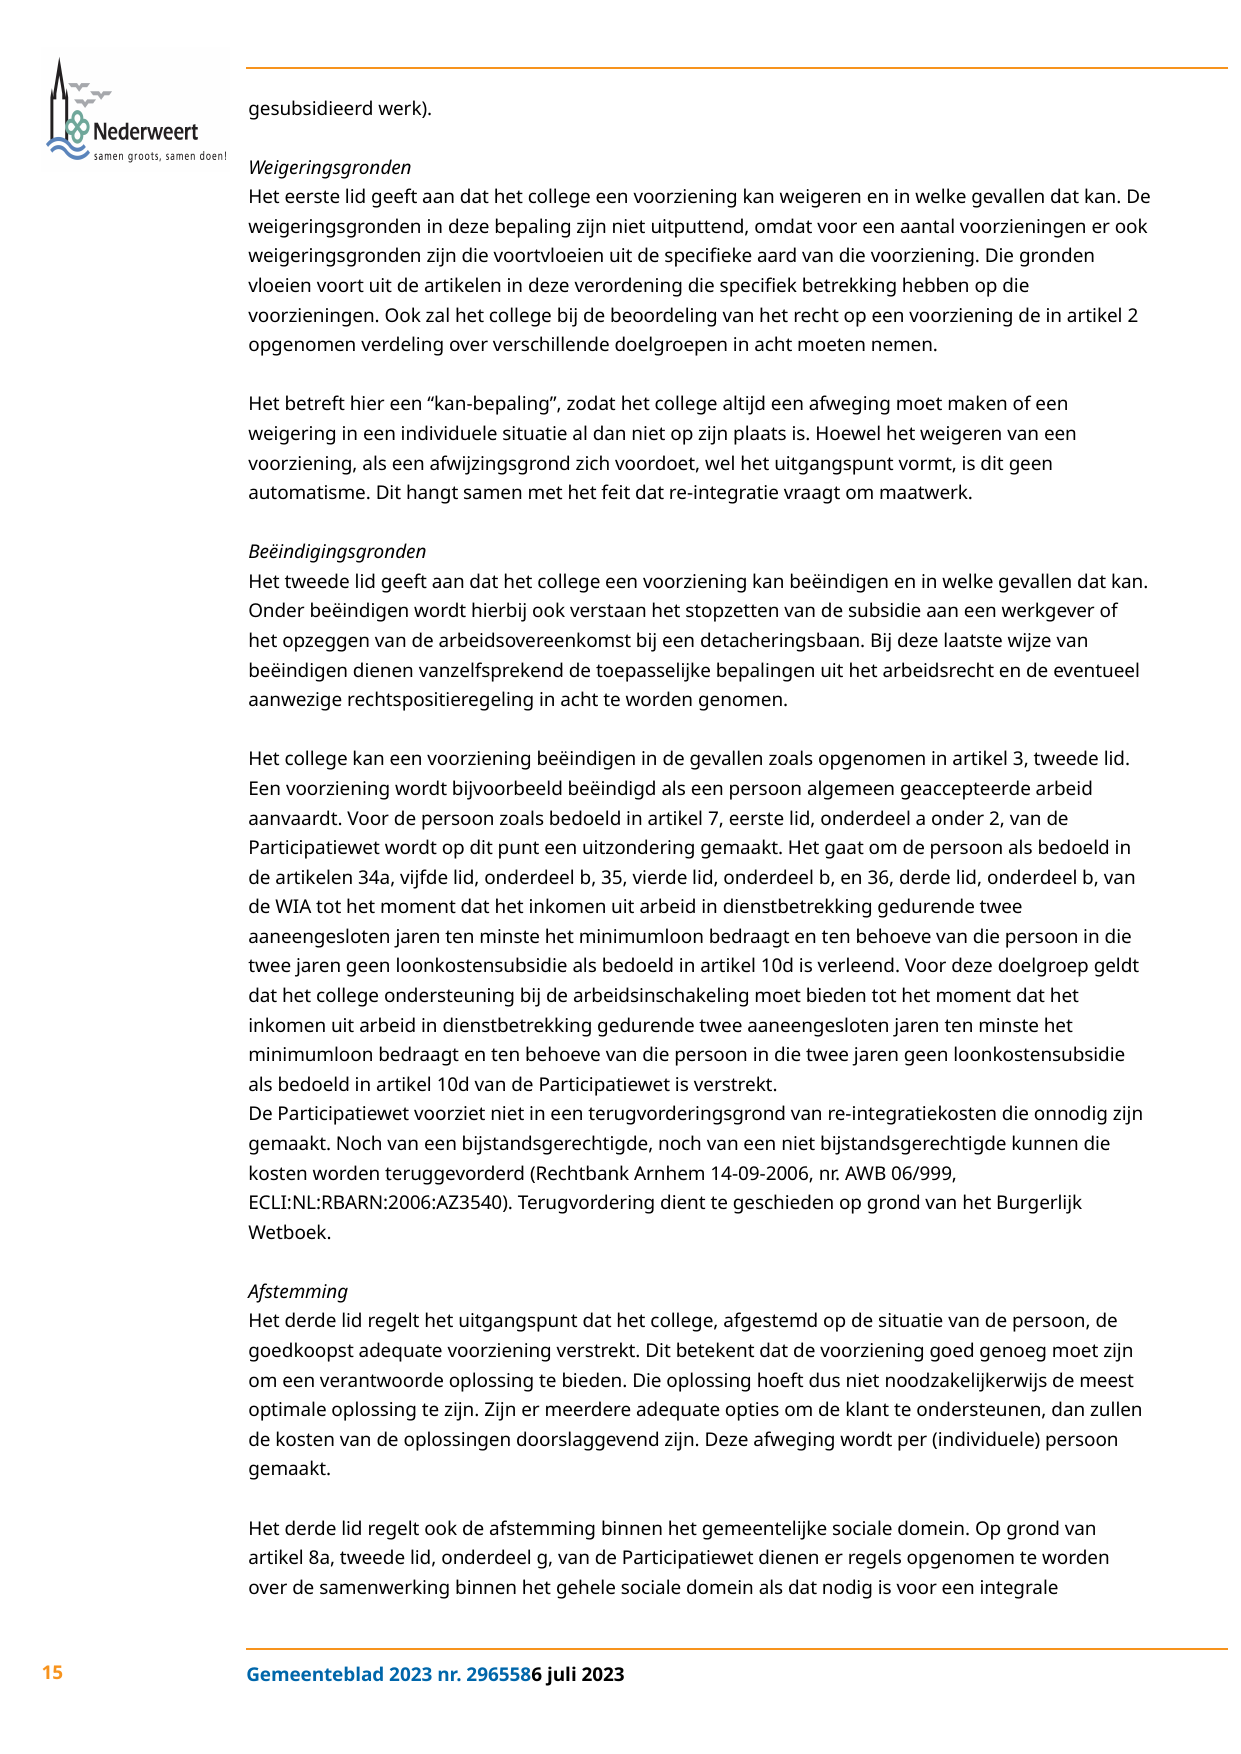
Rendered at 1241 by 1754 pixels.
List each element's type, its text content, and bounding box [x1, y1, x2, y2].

text Het derde lid regelt ook de afstemming binnen het gemeentelijke sociale domein. Op grond van artikel 8a, tweede lid, onderdeel g, van de Participatiewet dienen er regels opgenomen te worden over de samenwerking binnen het gehele sociale domein als dat nodig is voor een integrale [248, 1515, 1152, 1600]
text Het tweede lid geeft aan dat het college een voorziening kan beëindigen en in welke gevallen dat kan. Onder beëindigen wordt hierbij ook verstaan het stopzetten van de subsidie aan een werkgever of het opzeggen van de arbeidsovereenkomst bij een detacheringsbaan. Bij deze laatste wijze van beëindigen dienen vanzelfsprekend de toepasselijke bepalingen uit het arbeidsrecht en de eventueel aanwezige rechtspositieregeling in acht te worden genomen. [248, 568, 1152, 712]
text gesubsidieerd werk). [248, 95, 1152, 121]
text De Participatiewet voorziet niet in een terugvorderingsgrond van re-integratiekosten die onnodig zijn gemaakt. Noch van een bijstandsgerechtigde, noch van een niet bijstandsgerechtigde kunnen die kosten worden teruggevorderd (Rechtbank Arnhem 14-09-2006, nr. AWB 06/999, ECLI:NL:RBARN:2006:AZ3540). Terugvordering dient te geschieden op grond van het Burgerlijk Wetboek. [248, 1101, 1152, 1245]
picture [41, 47, 231, 172]
text Het derde lid regelt het uitgangspunt dat het college, afgestemd op de situatie van de persoon, de goedkoopst adequate voorziening verstrekt. Dit betekent dat de voorziening goed genoeg moet zijn om een verantwoorde oplossing te bieden. Die oplossing hoeft dus niet noodzakelijkerwijs de meest optimale oplossing te zijn. Zijn er meerdere adequate opties om de klant te ondersteunen, dan zullen de kosten van de oplossingen doorslaggevend zijn. Deze afweging wordt per (individuele) persoon gemaakt. [248, 1308, 1152, 1481]
text Het eerste lid geeft aan dat het college een voorziening kan weigeren en in welke gevallen dat kan. De weigeringsgronden in deze bepaling zijn niet uitputtend, omdat voor een aantal voorzieningen er ook weigeringsgronden zijn die voortvloeien uit de specifieke aard van die voorziening. Die gronden vloeien voort uit de artikelen in deze verordening die specifiek betrekking hebben op die voorzieningen. Ook zal het college bij de beoordeling van het recht op een voorziening de in artikel 2 opgenomen verdeling over verschillende doelgroepen in acht moeten nemen. [248, 183, 1152, 357]
text Afstemming [248, 1278, 1152, 1304]
text Het betreft hier een “kan-bepaling”, zodat het college altijd een afweging moet maken of een weigering in een individuele situatie al dan niet op zijn plaats is. Hoewel het weigeren van een voorziening, als een afwijzingsgrond zich voordoet, wel het uitgangspunt vormt, is dit geen automatisme. Dit hangt samen met het feit dat re-integratie vraagt om maatwerk. [248, 391, 1152, 505]
text Het college kan een voorziening beëindigen in de gevallen zoals opgenomen in artikel 3, tweede lid. Een voorziening wordt bijvoorbeeld beëindigd als een persoon algemeen geaccepteerde arbeid aanvaardt. Voor de persoon zoals bedoeld in artikel 7, eerste lid, onderdeel a onder 2, van de Participatiewet wordt op dit punt een uitzondering gemaakt. Het gaat om de persoon als bedoeld in de artikelen 34a, vijfde lid, onderdeel b, 35, vierde lid, onderdeel b, en 36, derde lid, onderdeel b, van de WIA tot het moment dat het inkomen uit arbeid in dienstbetrekking gedurende twee aaneengesloten jaren ten minste het minimumloon bedraagt en ten behoeve van die persoon in die twee jaren geen loonkostensubsidie als bedoeld in artikel 10d is verleend. Voor deze doelgroep geldt dat het college ondersteuning bij de arbeidsinschakeling moet bieden tot het moment dat het inkomen uit arbeid in dienstbetrekking gedurende twee aaneengesloten jaren ten minste het minimumloon bedraagt en ten behoeve van die persoon in die twee jaren geen loonkostensubsidie als bedoeld in artikel 10d van de Participatiewet is verstrekt. [248, 746, 1152, 1097]
text Weigeringsgronden [248, 154, 1152, 180]
text Beëindigingsgronden [248, 538, 1152, 564]
